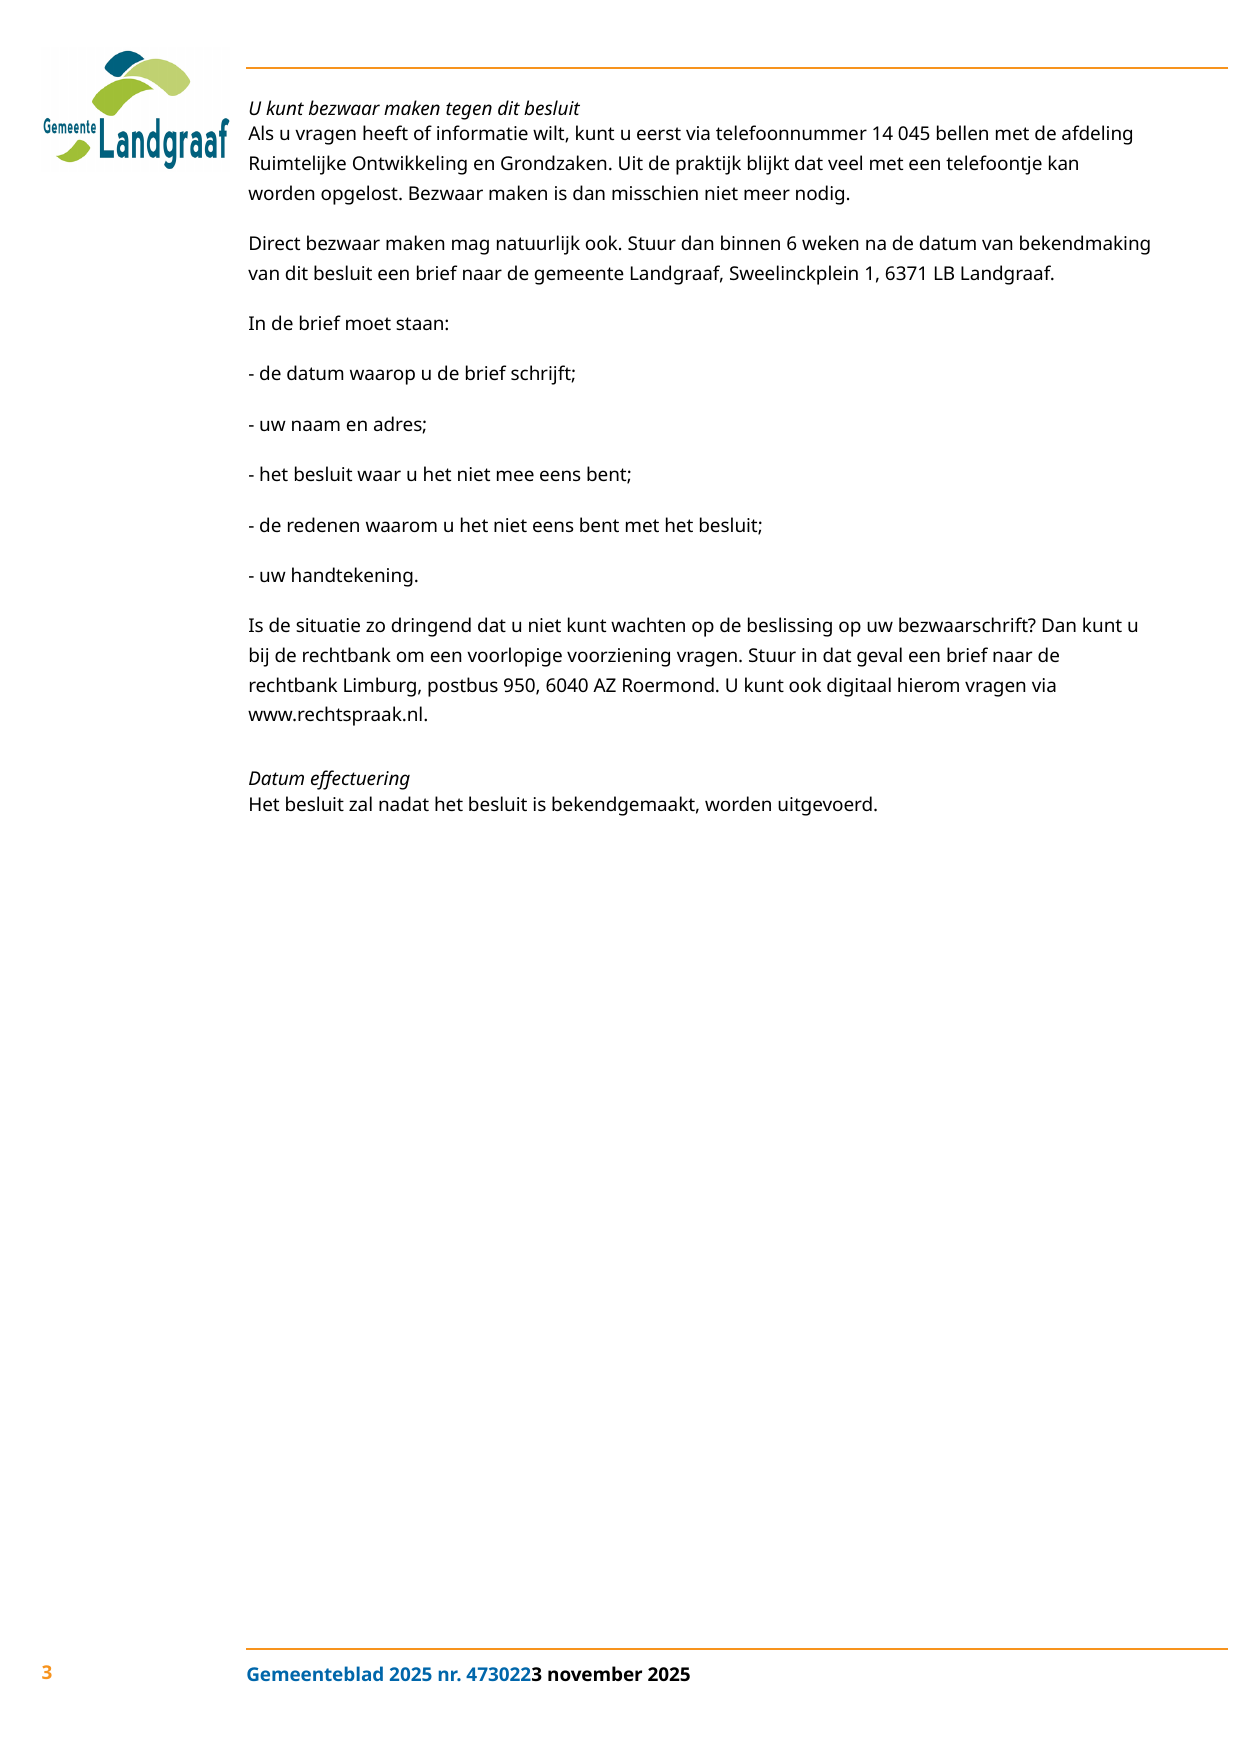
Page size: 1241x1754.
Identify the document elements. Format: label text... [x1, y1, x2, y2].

text U kunt bezwaar maken tegen dit besluit [248, 95, 1152, 121]
text Als u vragen heeft of informatie wilt, kunt u eerst via telefoonnummer 14 045 bellen met de afdeling Ruimtelijke Ontwikkeling en Grondzaken. Uit de praktijk blijkt dat veel met een telefoontje kan worden opgelost. Bezwaar maken is dan misschien niet meer nodig. [248, 121, 1152, 205]
text Het besluit zal nadat het besluit is bekendgemaakt, worden uitgevoerd. [248, 791, 1152, 817]
text Direct bezwaar maken mag natuurlijk ook. Stuur dan binnen 6 weken na de datum van bekendmaking van dit besluit een brief naar de gemeente Landgraaf, Sweelinckplein 1, 6371 LB Landgraaf. [248, 230, 1152, 285]
text - uw naam en adres; [248, 411, 1152, 437]
text Is de situatie zo dringend dat u niet kunt wachten op de beslissing op uw bezwaarschrift? Dan kunt u bij de rechtbank om een voorlopige voorziening vragen. Stuur in dat geval een brief naar de rechtbank Limburg, postbus 950, 6040 AZ Roermond. U kunt ook digitaal hierom vragen via www.rechtspraak.nl. [248, 613, 1152, 727]
text - de redenen waarom u het niet eens bent met het besluit; [248, 512, 1152, 537]
text - de datum waarop u de brief schrijft; [248, 361, 1152, 386]
text In de brief moet staan: [248, 310, 1152, 336]
text - het besluit waar u het niet mee eens bent; [248, 461, 1152, 487]
text Datum effectuering [248, 765, 1152, 791]
picture [41, 47, 231, 172]
text - uw handtekening. [248, 562, 1152, 588]
